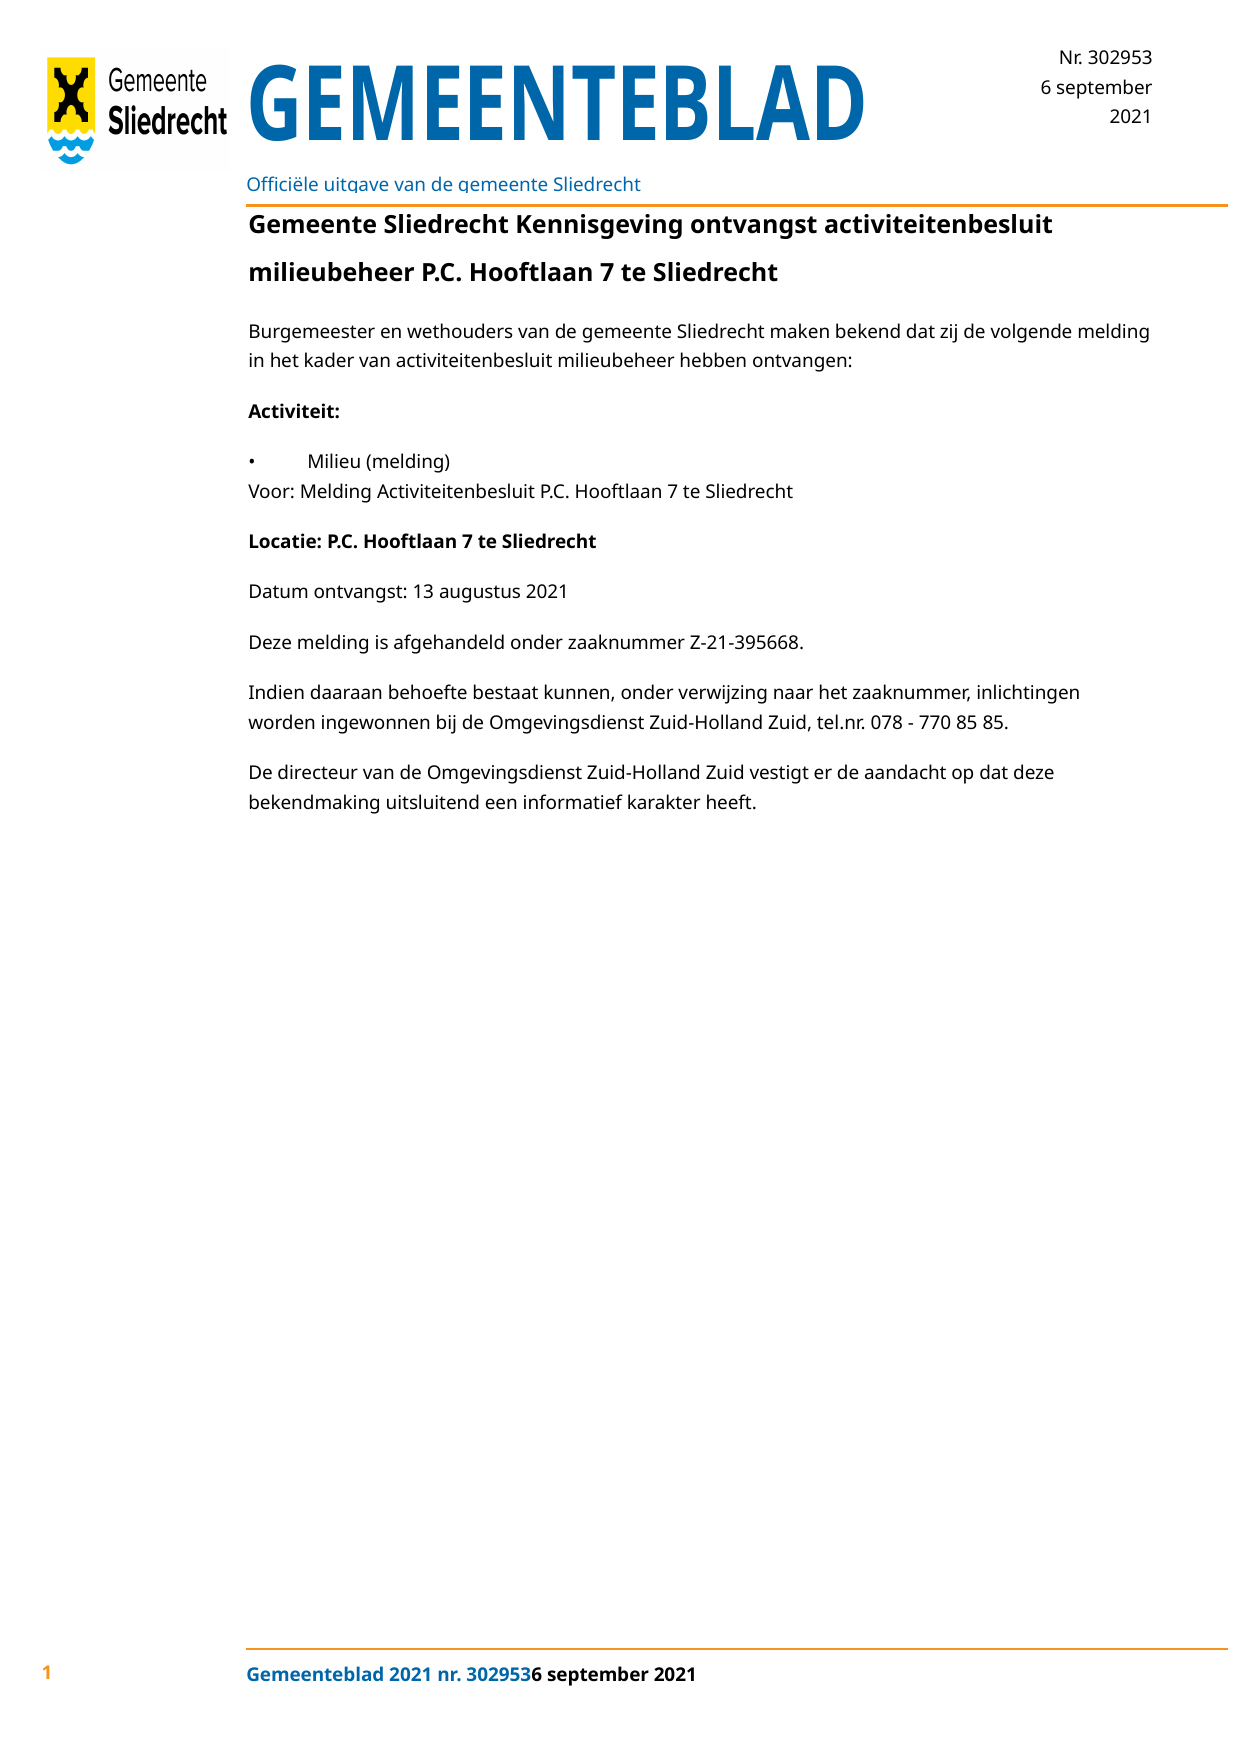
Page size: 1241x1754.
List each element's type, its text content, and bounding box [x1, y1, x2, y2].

text Activiteit: [248, 398, 1152, 424]
text Gemeente Sliedrecht Kennisgeving ontvangst activiteitenbesluit milieubeheer P.C. Hooftlaan 7 te Sliedrecht [248, 207, 1152, 288]
text Burgemeester en wethouders van de gemeente Sliedrecht maken bekend dat zij de volgende melding in het kader van activiteitenbesluit milieubeheer hebben ontvangen: [248, 318, 1152, 373]
picture [41, 47, 231, 172]
text Voor: Melding Activiteitenbesluit P.C. Hooftlaan 7 te Sliedrecht [248, 478, 1152, 504]
text De directeur van de Omgevingsdienst Zuid-Holland Zuid vestigt er de aandacht op dat deze bekendmaking uitsluitend een informatief karakter heeft. [248, 759, 1152, 815]
text Datum ontvangst: 13 augustus 2021 [248, 579, 1152, 604]
text Indien daaraan behoefte bestaat kunnen, onder verwijzing naar het zaaknummer, inlichtingen worden ingewonnen bij de Omgevingsdienst Zuid-Holland Zuid, tel.nr. 078 - 770 85 85. [248, 679, 1152, 735]
text Deze melding is afgehandeld onder zaaknummer Z-21-395668. [248, 629, 1152, 655]
list Milieu (melding) [248, 448, 1152, 474]
text Locatie: P.C. Hooftlaan 7 te Sliedrecht [248, 528, 1152, 554]
